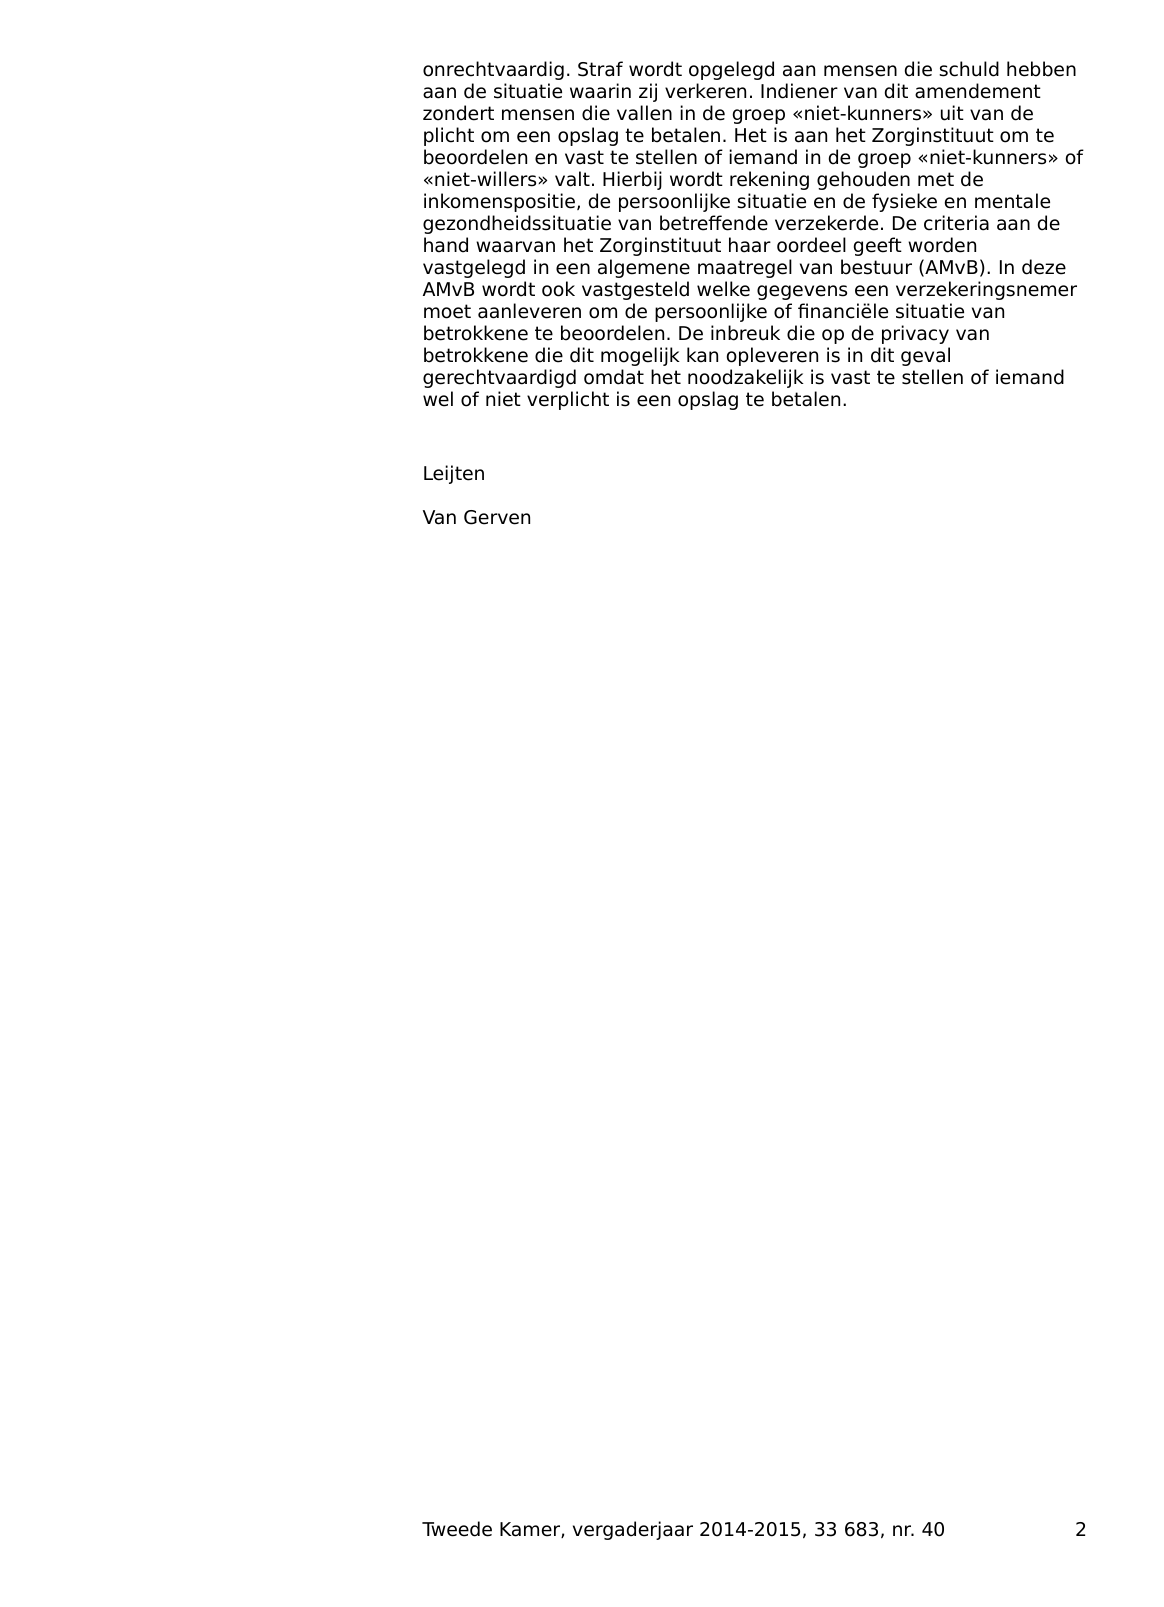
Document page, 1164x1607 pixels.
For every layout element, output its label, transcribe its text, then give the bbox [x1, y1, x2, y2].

text onrechtvaardig. Straf wordt opgelegd aan mensen die schuld hebben aan de situatie waarin zij verkeren. Indiener van dit amendement zondert mensen die vallen in de groep «niet-kunners» uit van de plicht om een opslag te betalen. Het is aan het Zorginstituut om te beoordelen en vast te stellen of iemand in de groep «niet-kunners» of «niet-willers» valt. Hierbij wordt rekening gehouden met de inkomenspositie, de persoonlijke situatie en de fysieke en mentale gezondheidssituatie van betreffende verzekerde. De criteria aan de hand waarvan het Zorginstituut haar oordeel geeft worden vastgelegd in een algemene maatregel van bestuur (AMvB). In deze AMvB wordt ook vastgesteld welke gegevens een verzekeringsnemer moet aanleveren om de persoonlijke of financiële situatie van betrokkene te beoordelen. De inbreuk die op de privacy van betrokkene die dit mogelijk kan opleveren is in dit geval gerechtvaardigd omdat het noodzakelijk is vast te stellen of iemand wel of niet verplicht is een opslag te betalen. [422, 59, 1087, 411]
text Leijten Van Gerven [422, 441, 1087, 529]
